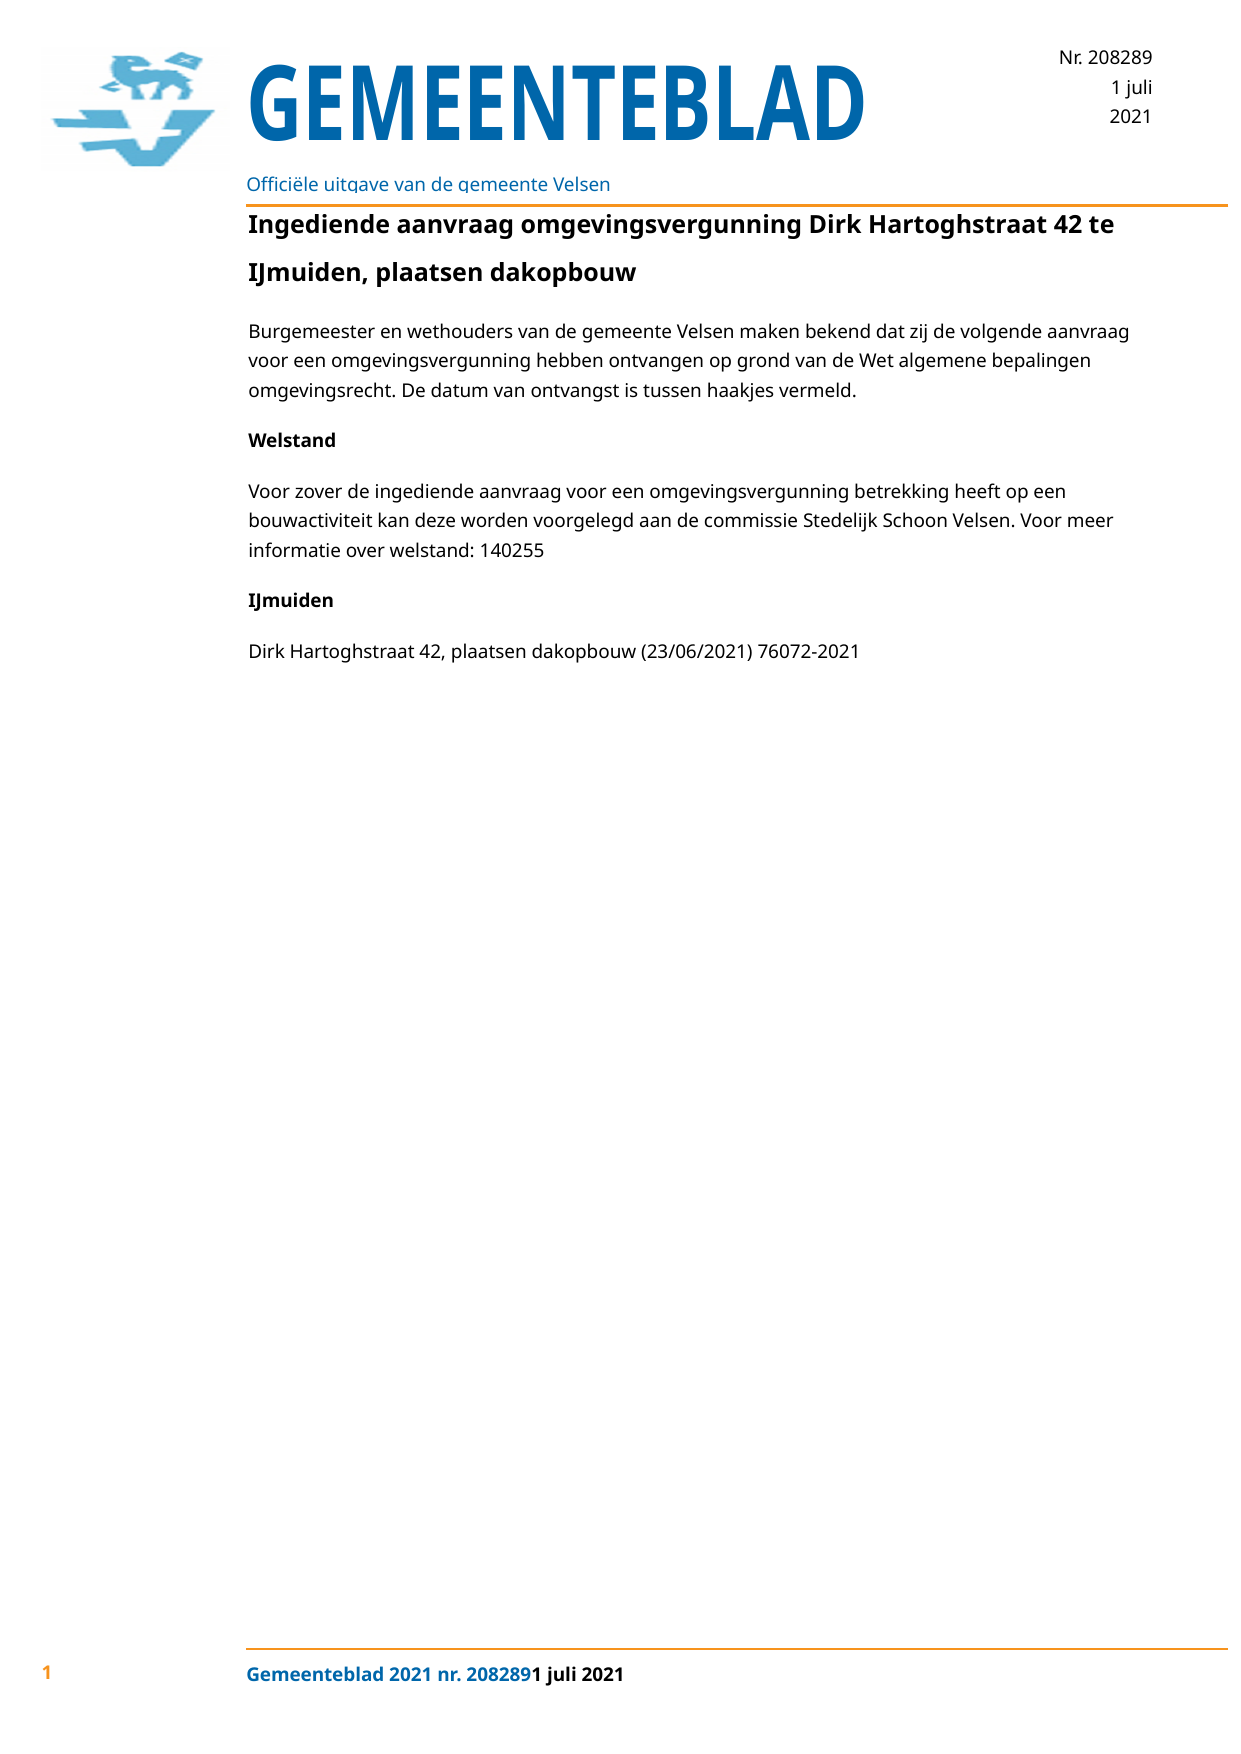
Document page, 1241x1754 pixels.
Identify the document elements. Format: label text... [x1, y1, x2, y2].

text Ingediende aanvraag omgevingsvergunning Dirk Hartoghstraat 42 te IJmuiden, plaatsen dakopbouw [248, 207, 1152, 288]
text Welstand [248, 427, 1152, 453]
picture [41, 47, 231, 172]
text Dirk Hartoghstraat 42, plaatsen dakopbouw (23/06/2021) 76072-2021 [248, 638, 1152, 664]
text Voor zover de ingediende aanvraag voor een omgevingsvergunning betrekking heeft op een bouwactiviteit kan deze worden voorgelegd aan de commissie Stedelijk Schoon Velsen. Voor meer informatie over welstand: 140255 [248, 478, 1152, 563]
text Burgemeester en wethouders van de gemeente Velsen maken bekend dat zij de volgende aanvraag voor een omgevingsvergunning hebben ontvangen op grond van de Wet algemene bepalingen omgevingsrecht. De datum van ontvangst is tussen haakjes vermeld. [248, 318, 1152, 403]
text IJmuiden [248, 587, 1152, 613]
